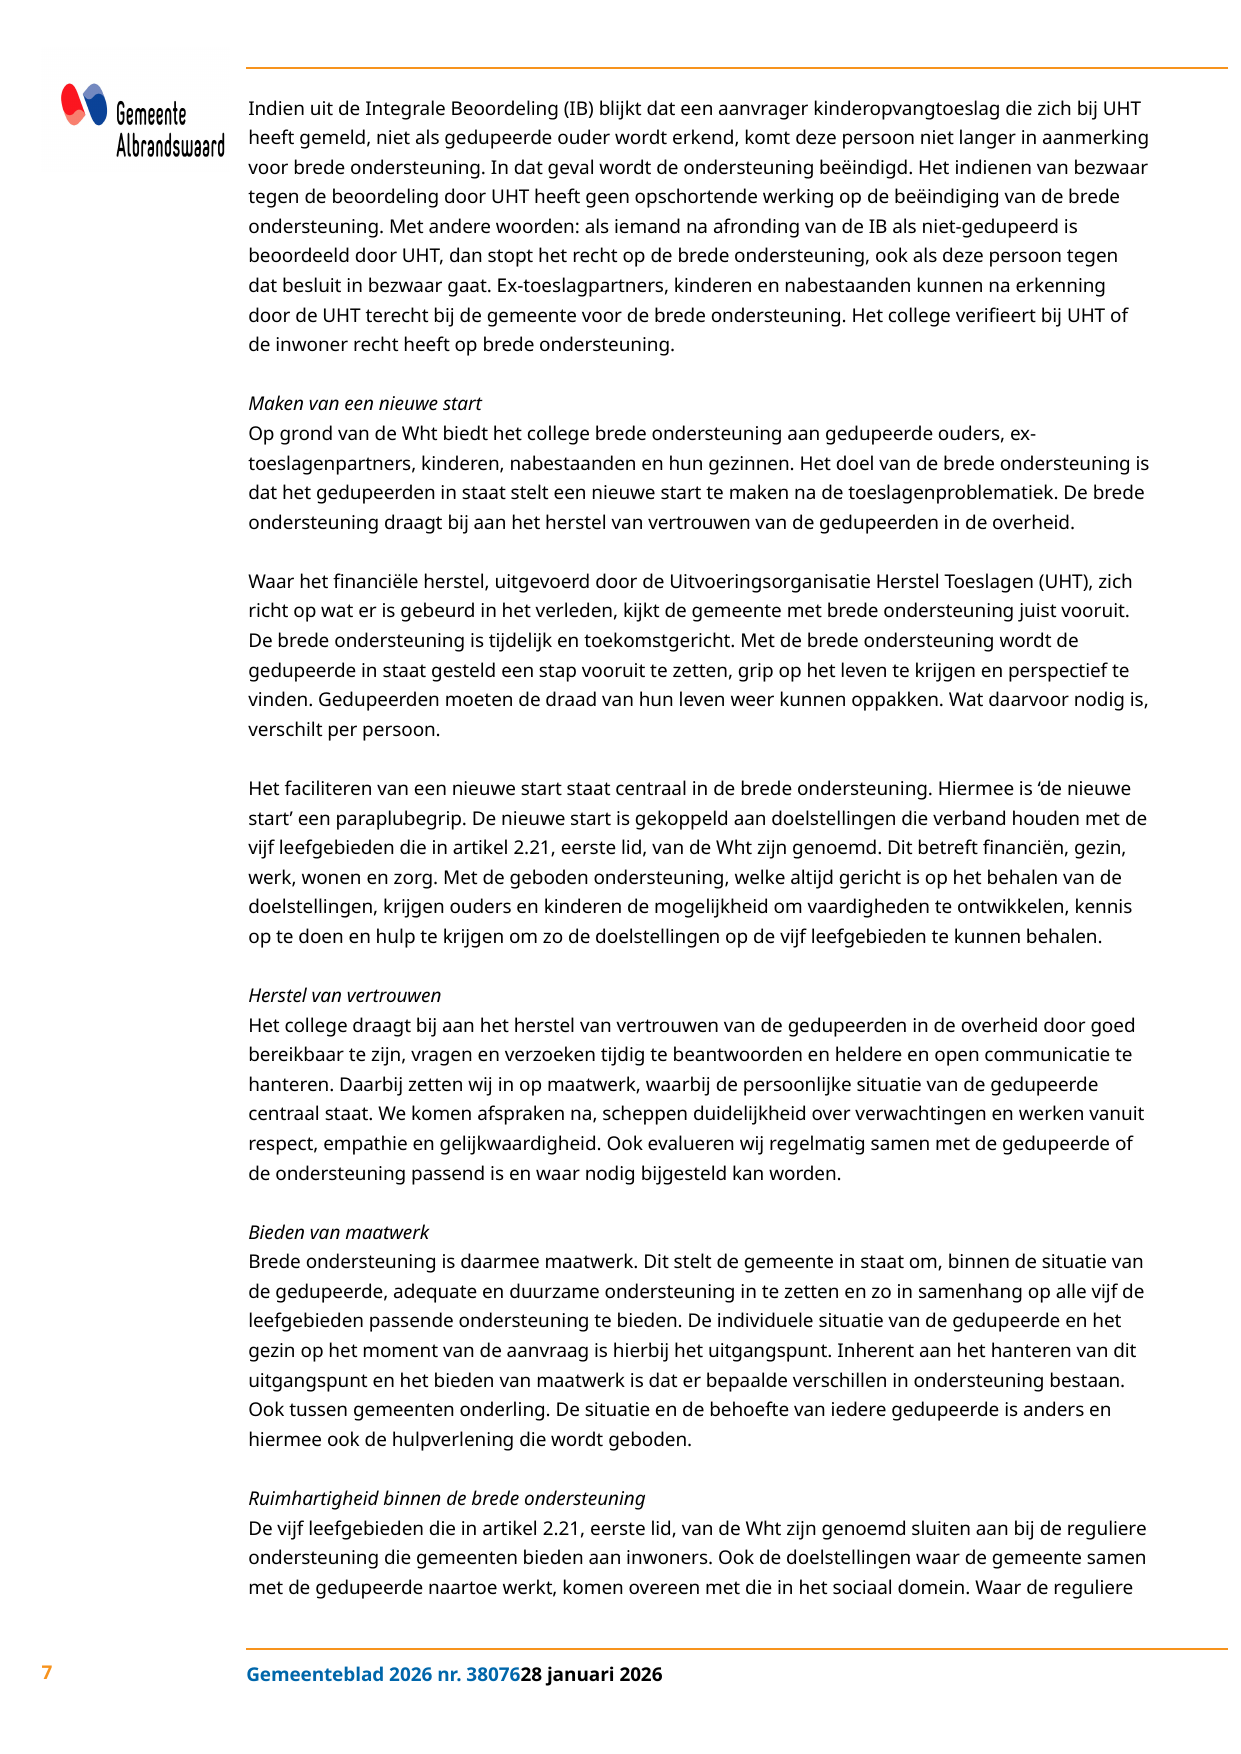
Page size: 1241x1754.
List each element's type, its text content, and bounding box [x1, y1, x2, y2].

text De vijf leefgebieden die in artikel 2.21, eerste lid, van de Wht zijn genoemd sluiten aan bij de reguliere ondersteuning die gemeenten bieden aan inwoners. Ook de doelstellingen waar de gemeente samen met de gedupeerde naartoe werkt, komen overeen met die in het sociaal domein. Waar de reguliere [248, 1515, 1152, 1600]
text Ruimhartigheid binnen de brede ondersteuning [248, 1485, 1152, 1511]
text Waar het financiële herstel, uitgevoerd door de Uitvoeringsorganisatie Herstel Toeslagen (UHT), zich richt op wat er is gebeurd in het verleden, kijkt de gemeente met brede ondersteuning juist vooruit. De brede ondersteuning is tijdelijk en toekomstgericht. Met de brede ondersteuning wordt de gedupeerde in staat gesteld een stap vooruit te zetten, grip op het leven te krijgen en perspectief te vinden. Gedupeerden moeten de draad van hun leven weer kunnen oppakken. Wat daarvoor nodig is, verschilt per persoon. [248, 568, 1152, 742]
text Herstel van vertrouwen [248, 982, 1152, 1008]
text Het faciliteren van een nieuwe start staat centraal in de brede ondersteuning. Hiermee is ‘de nieuwe start’ een paraplubegrip. De nieuwe start is gekoppeld aan doelstellingen die verband houden met de vijf leefgebieden die in artikel 2.21, eerste lid, van de Wht zijn genoemd. Dit betreft financiën, gezin, werk, wonen en zorg. Met de geboden ondersteuning, welke altijd gericht is op het behalen van de doelstellingen, krijgen ouders en kinderen de mogelijkheid om vaardigheden te ontwikkelen, kennis op te doen en hulp te krijgen om zo de doelstellingen op de vijf leefgebieden te kunnen behalen. [248, 775, 1152, 949]
picture [41, 47, 231, 172]
text Indien uit de Integrale Beoordeling (IB) blijkt dat een aanvrager kinderopvangtoeslag die zich bij UHT heeft gemeld, niet als gedupeerde ouder wordt erkend, komt deze persoon niet langer in aanmerking voor brede ondersteuning. In dat geval wordt de ondersteuning beëindigd. Het indienen van bezwaar tegen de beoordeling door UHT heeft geen opschortende werking op de beëindiging van de brede ondersteuning. Met andere woorden: als iemand na afronding van de IB als niet-gedupeerd is beoordeeld door UHT, dan stopt het recht op de brede ondersteuning, ook als deze persoon tegen dat besluit in bezwaar gaat. Ex-toeslagpartners, kinderen en nabestaanden kunnen na erkenning door de UHT terecht bij de gemeente voor de brede ondersteuning. Het college verifieert bij UHT of de inwoner recht heeft op brede ondersteuning. [248, 95, 1152, 357]
text Het college draagt bij aan het herstel van vertrouwen van de gedupeerden in de overheid door goed bereikbaar te zijn, vragen en verzoeken tijdig te beantwoorden en heldere en open communicatie te hanteren. Daarbij zetten wij in op maatwerk, waarbij de persoonlijke situatie van de gedupeerde centraal staat. We komen afspraken na, scheppen duidelijkheid over verwachtingen en werken vanuit respect, empathie en gelijkwaardigheid. Ook evalueren wij regelmatig samen met de gedupeerde of de ondersteuning passend is en waar nodig bijgesteld kan worden. [248, 1012, 1152, 1186]
text Op grond van de Wht biedt het college brede ondersteuning aan gedupeerde ouders, ex-toeslagenpartners, kinderen, nabestaanden en hun gezinnen. Het doel van de brede ondersteuning is dat het gedupeerden in staat stelt een nieuwe start te maken na de toeslagenproblematiek. De brede ondersteuning draagt bij aan het herstel van vertrouwen van de gedupeerden in de overheid. [248, 420, 1152, 535]
text Bieden van maatwerk [248, 1219, 1152, 1245]
text Maken van een nieuwe start [248, 391, 1152, 416]
text Brede ondersteuning is daarmee maatwerk. Dit stelt de gemeente in staat om, binnen de situatie van de gedupeerde, adequate en duurzame ondersteuning in te zetten en zo in samenhang op alle vijf de leefgebieden passende ondersteuning te bieden. De individuele situatie van de gedupeerde en het gezin op het moment van de aanvraag is hierbij het uitgangspunt. Inherent aan het hanteren van dit uitgangspunt en het bieden van maatwerk is dat er bepaalde verschillen in ondersteuning bestaan. Ook tussen gemeenten onderling. De situatie en de behoefte van iedere gedupeerde is anders en hiermee ook de hulpverlening die wordt geboden. [248, 1248, 1152, 1452]
